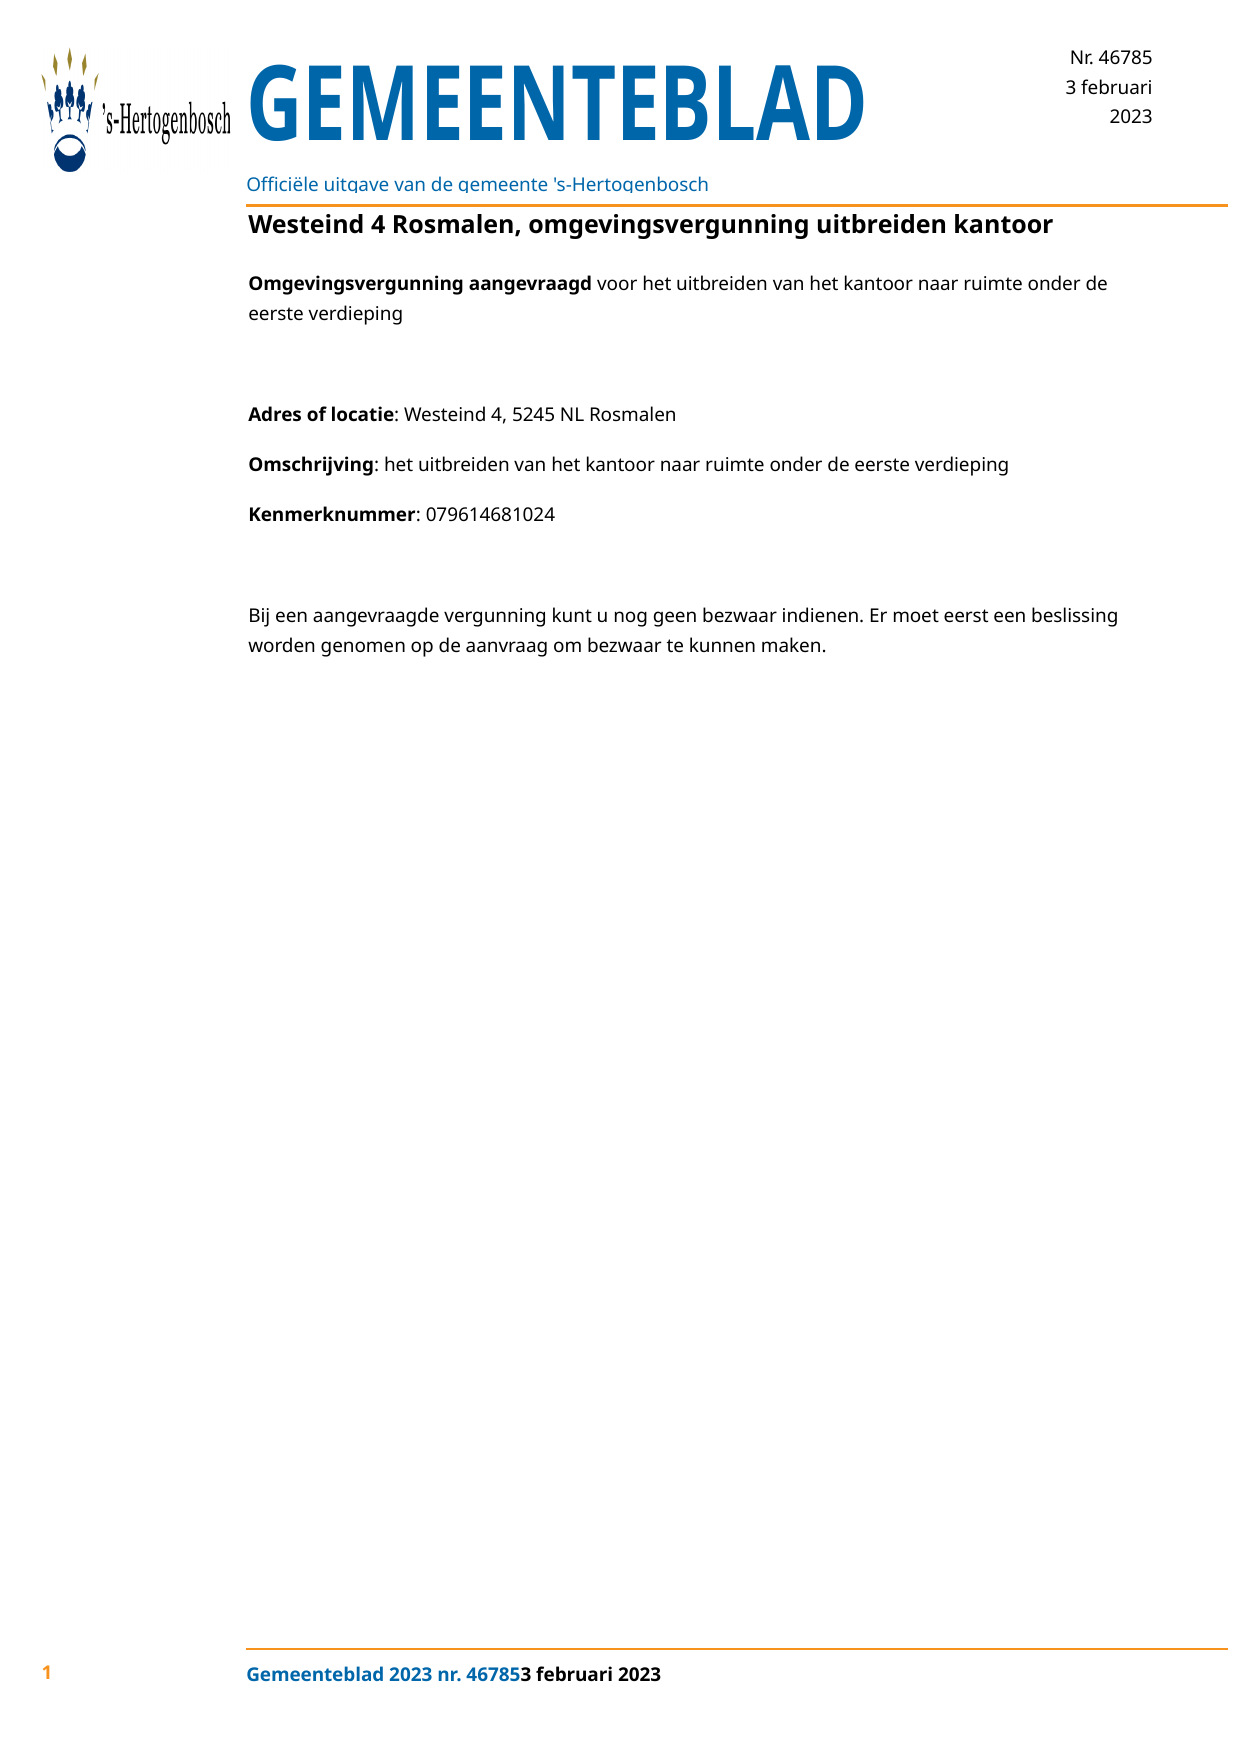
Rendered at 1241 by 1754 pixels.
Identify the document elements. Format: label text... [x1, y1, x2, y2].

picture [41, 47, 231, 172]
text Adres of locatie: Westeind 4, 5245 NL Rosmalen [248, 401, 1152, 426]
text Omschrijving: het uitbreiden van het kantoor naar ruimte onder de eerste verdieping [248, 451, 1152, 477]
text Westeind 4 Rosmalen, omgevingsvergunning uitbreiden kantoor [248, 207, 1152, 241]
text Kenmerknummer: 079614681024 [248, 502, 1152, 527]
text Omgevingsvergunning aangevraagd voor het uitbreiden van het kantoor naar ruimte onder de eerste verdieping [248, 270, 1152, 326]
text Bij een aangevraagde vergunning kunt u nog geen bezwaar indienen. Er moet eerst een beslissing worden genomen op de aanvraag om bezwaar te kunnen maken. [248, 602, 1152, 658]
